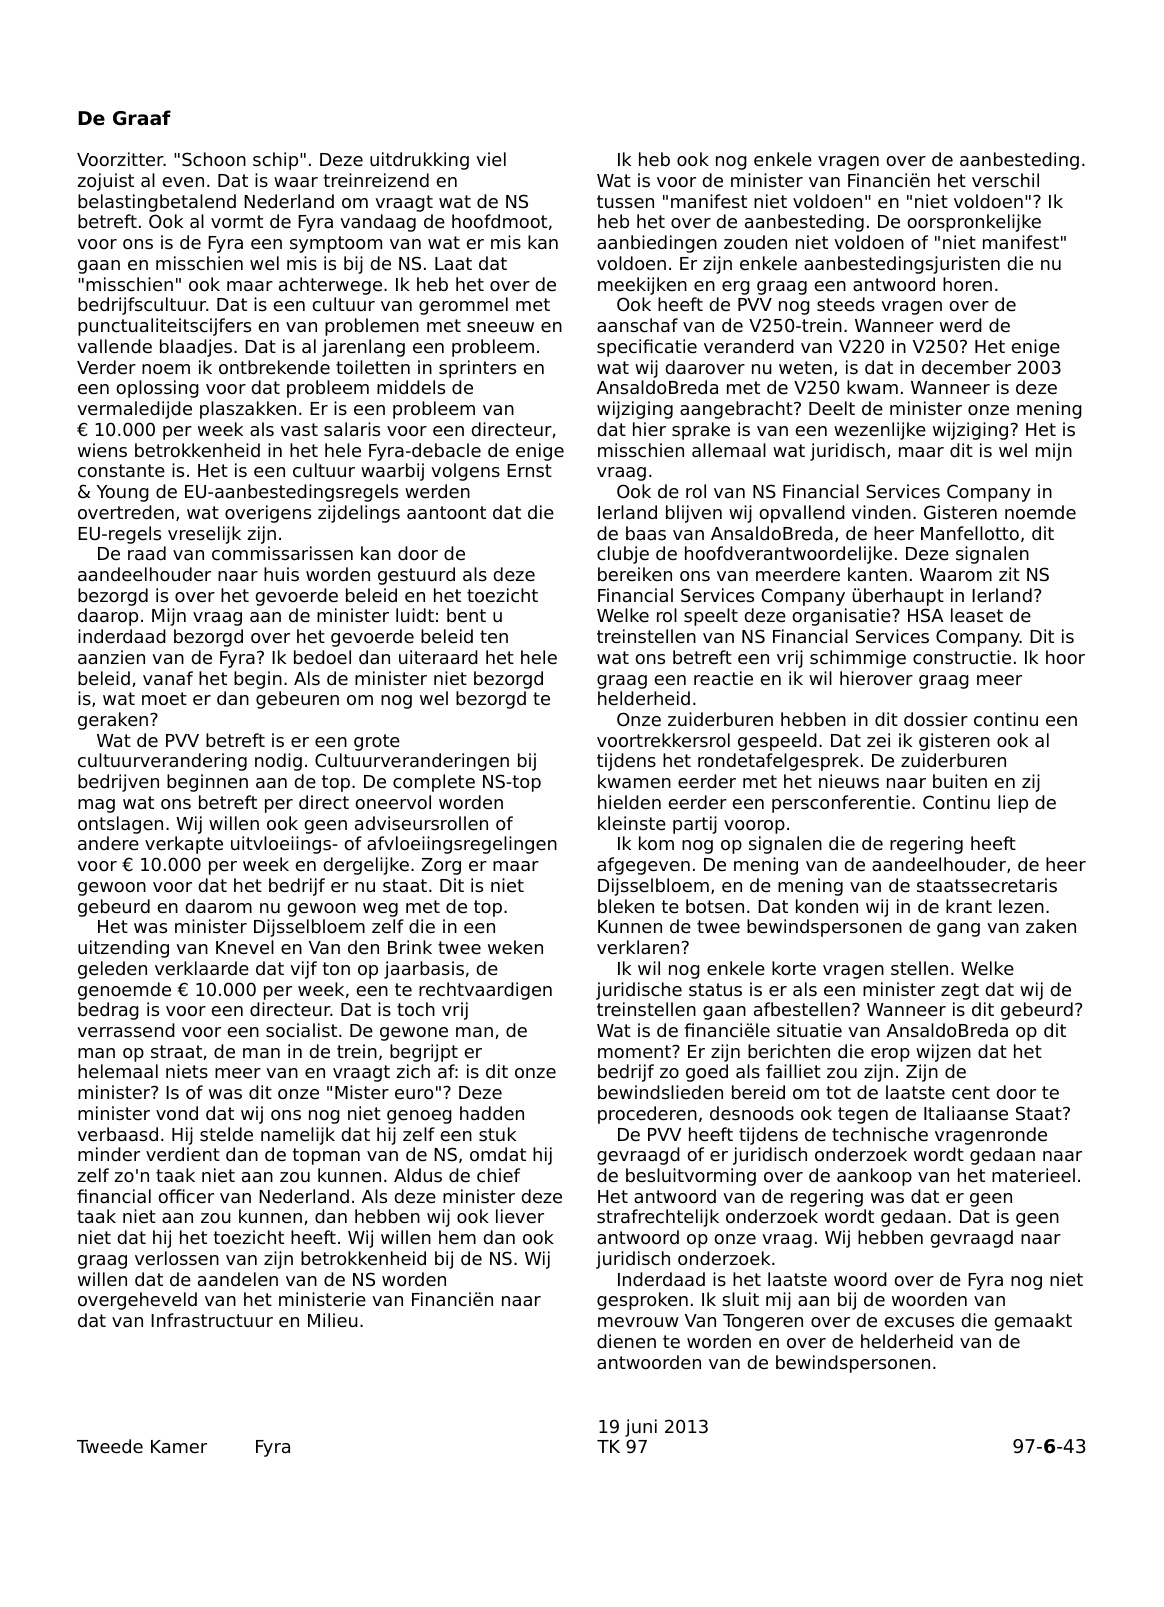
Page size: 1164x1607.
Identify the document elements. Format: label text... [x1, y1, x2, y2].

text Onze zuiderburen hebben in dit dossier continu een voortrekkersrol gespeeld. Dat zei ik gisteren ook al tijdens het rondetafelgesprek. De zuiderburen kwamen eerder met het nieuws naar buiten en zij hielden eerder een persconferentie. Continu liep de kleinste partij voorop. [596, 710, 1087, 834]
text Wat de PVV betreft is er een grote cultuurverandering nodig. Cultuurveranderingen bij bedrijven beginnen aan de top. De complete NS-top mag wat ons betreft per direct oneervol worden ontslagen. Wij willen ook geen adviseursrollen of andere verkapte uitvloeiings- of afvloeiingsregelingen voor € 10.000 per week en dergelijke. Zorg er maar gewoon voor dat het bedrijf er nu staat. Dit is niet gebeurd en daarom nu gewoon weg met de top. [77, 731, 567, 917]
text Ook de rol van NS Financial Services Company in Ierland blijven wij opvallend vinden. Gisteren noemde de baas van AnsaldoBreda, de heer Manfellotto, dit clubje de hoofdverantwoordelijke. Deze signalen bereiken ons van meerdere kanten. Waarom zit NS Financial Services Company überhaupt in Ierland? Welke rol speelt deze organisatie? HSA leaset de treinstellen van NS Financial Services Company. Dit is wat ons betreft een vrij schimmige constructie. Ik hoor graag een reactie en ik wil hierover graag meer helderheid. [596, 482, 1087, 710]
text Ook heeft de PVV nog steeds vragen over de aanschaf van de V250-trein. Wanneer werd de specificatie veranderd van V220 in V250? Het enige wat wij daarover nu weten, is dat in december 2003 AnsaldoBreda met de V250 kwam. Wanneer is deze wijziging aangebracht? Deelt de minister onze mening dat hier sprake is van een wezenlijke wijziging? Het is misschien allemaal wat juridisch, maar dit is wel mijn vraag. [596, 295, 1087, 482]
text Ik kom nog op signalen die de regering heeft afgegeven. De mening van de aandeelhouder, de heer Dijsselbloem, en de mening van de staatssecretaris bleken te botsen. Dat konden wij in de krant lezen. Kunnen de twee bewindspersonen de gang van zaken verklaren? [596, 834, 1087, 959]
text De raad van commissarissen kan door de aandeelhouder naar huis worden gestuurd als deze bezorgd is over het gevoerde beleid en het toezicht daarop. Mijn vraag aan de minister luidt: bent u inderdaad bezorgd over het gevoerde beleid ten aanzien van de Fyra? Ik bedoel dan uiteraard het hele beleid, vanaf het begin. Als de minister niet bezorgd is, wat moet er dan gebeuren om nog wel bezorgd te geraken? [77, 544, 567, 731]
text De PVV heeft tijdens de technische vragenronde gevraagd of er juridisch onderzoek wordt gedaan naar de besluitvorming over de aankoop van het materieel. Het antwoord van de regering was dat er geen strafrechtelijk onderzoek wordt gedaan. Dat is geen antwoord op onze vraag. Wij hebben gevraagd naar juridisch onderzoek. [596, 1124, 1087, 1269]
text Inderdaad is het laatste woord over de Fyra nog niet gesproken. Ik sluit mij aan bij de woorden van mevrouw Van Tongeren over de excuses die gemaakt dienen te worden en over de helderheid van de antwoorden van de bewindspersonen. [596, 1269, 1087, 1373]
text Ik wil nog enkele korte vragen stellen. Welke juridische status is er als een minister zegt dat wij de treinstellen gaan afbestellen? Wanneer is dit gebeurd? Wat is de financiële situatie van AnsaldoBreda op dit moment? Er zijn berichten die erop wijzen dat het bedrijf zo goed als failliet zou zijn. Zijn de bewindslieden bereid om tot de laatste cent door te procederen, desnoods ook tegen de Italiaanse Staat? [596, 959, 1087, 1124]
text Voorzitter. "Schoon schip". Deze uitdrukking viel zojuist al even. Dat is waar treinreizend en belastingbetalend Nederland om vraagt wat de NS betreft. Ook al vormt de Fyra vandaag de hoofdmoot, voor ons is de Fyra een symptoom van wat er mis kan gaan en misschien wel mis is bij de NS. Laat dat "misschien" ook maar achterwege. Ik heb het over de bedrijfscultuur. Dat is een cultuur van gerommel met punctualiteitscijfers en van problemen met sneeuw en vallende blaadjes. Dat is al jarenlang een probleem. Verder noem ik ontbrekende toiletten in sprinters en een oplossing voor dat probleem middels de vermaledijde plaszakken. Er is een probleem van € 10.000 per week als vast salaris voor een directeur, wiens betrokkenheid in het hele Fyra-debacle de enige constante is. Het is een cultuur waarbij volgens Ernst & Young de EU-aanbestedingsregels werden overtreden, wat overigens zijdelings aantoont dat die EU-regels vreselijk zijn. [77, 150, 567, 544]
text Het was minister Dijsselbloem zelf die in een uitzending van Knevel en Van den Brink twee weken geleden verklaarde dat vijf ton op jaarbasis, de genoemde € 10.000 per week, een te rechtvaardigen bedrag is voor een directeur. Dat is toch vrij verrassend voor een socialist. De gewone man, de man op straat, de man in de trein, begrijpt er helemaal niets meer van en vraagt zich af: is dit onze minister? Is of was dit onze "Mister euro"? Deze minister vond dat wij ons nog niet genoeg hadden verbaasd. Hij stelde namelijk dat hij zelf een stuk minder verdient dan de topman van de NS, omdat hij zelf zo'n taak niet aan zou kunnen. Aldus de chief financial officer van Nederland. Als deze minister deze taak niet aan zou kunnen, dan hebben wij ook liever niet dat hij het toezicht heeft. Wij willen hem dan ook graag verlossen van zijn betrokkenheid bij de NS. Wij willen dat de aandelen van de NS worden overgeheveld van het ministerie van Financiën naar dat van Infrastructuur en Milieu. [77, 917, 567, 1332]
text Ik heb ook nog enkele vragen over de aanbesteding. Wat is voor de minister van Financiën het verschil tussen "manifest niet voldoen" en "niet voldoen"? Ik heb het over de aanbesteding. De oorspronkelijke aanbiedingen zouden niet voldoen of "niet manifest" voldoen. Er zijn enkele aanbestedingsjuristen die nu meekijken en erg graag een antwoord horen. [596, 150, 1087, 295]
